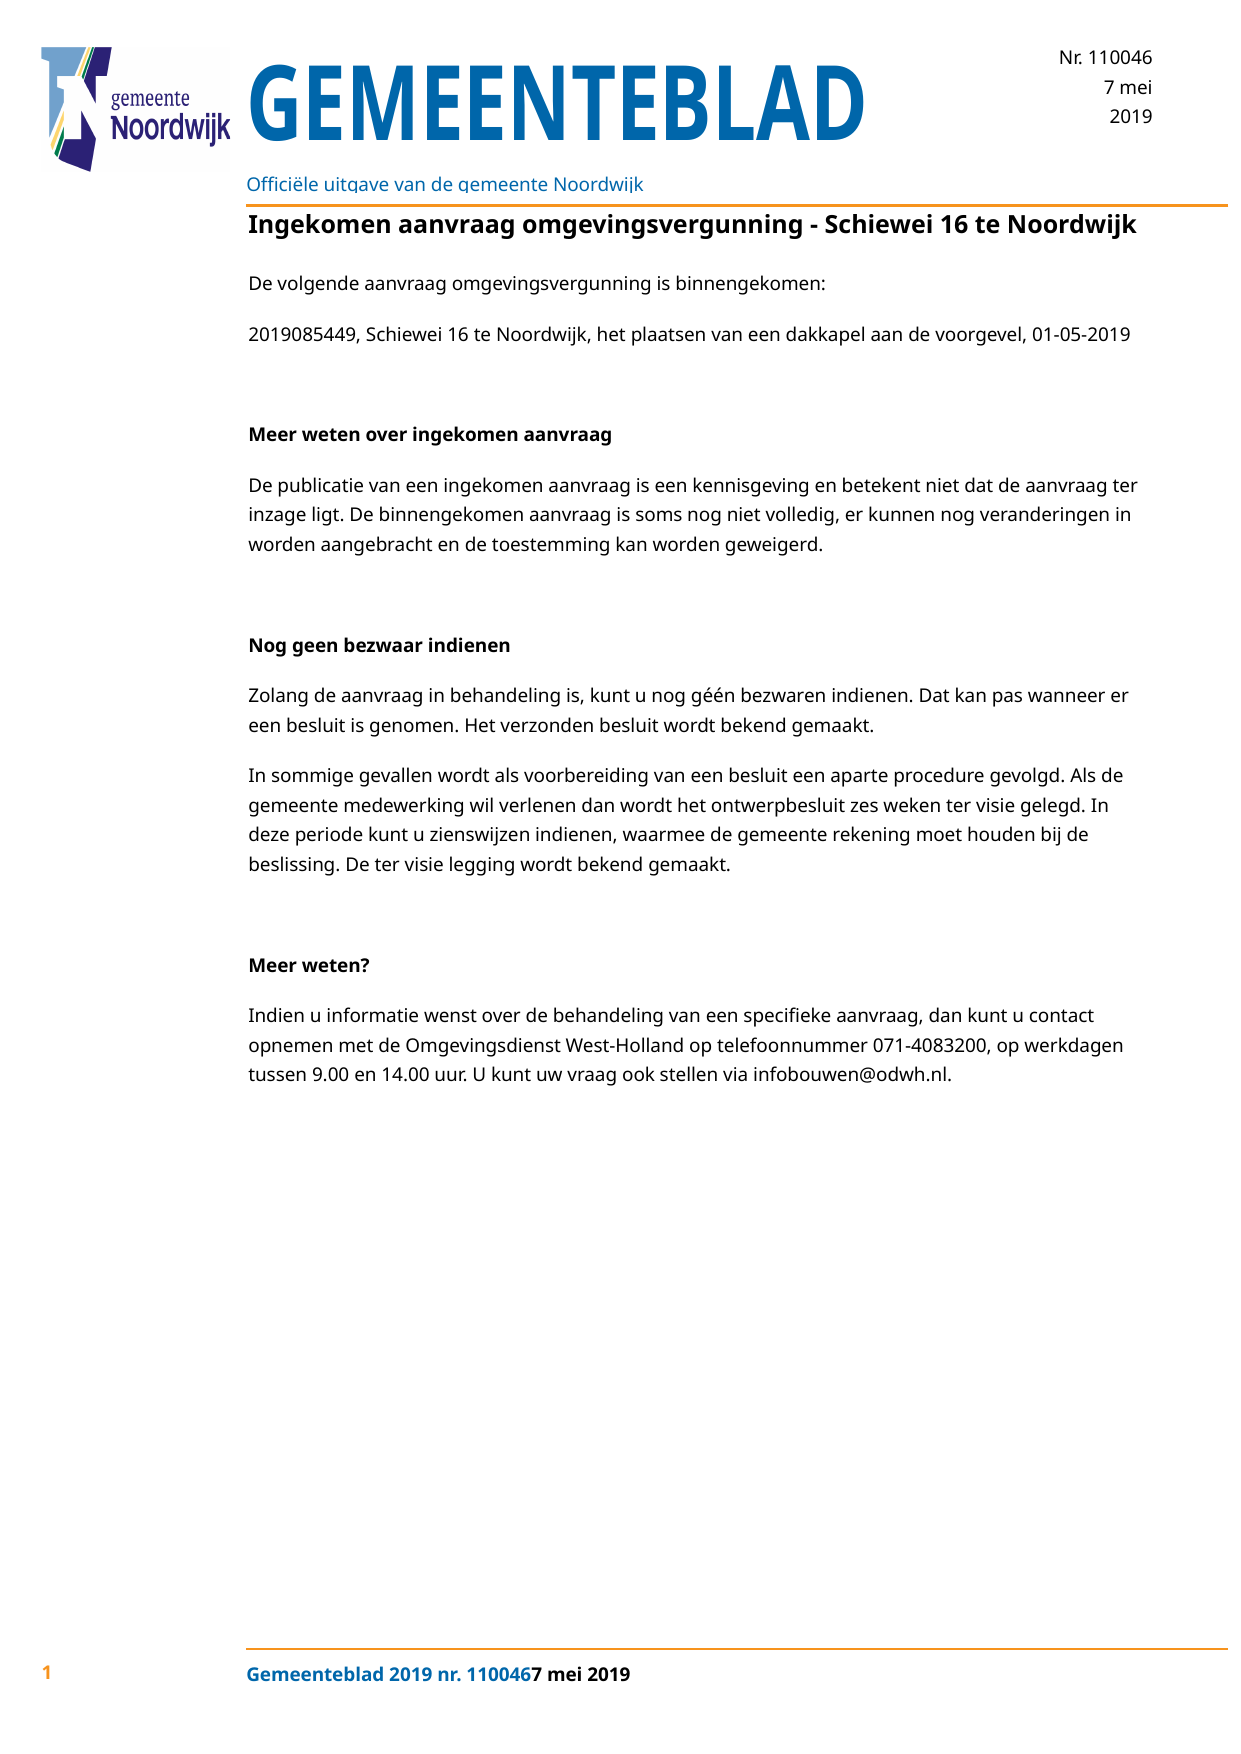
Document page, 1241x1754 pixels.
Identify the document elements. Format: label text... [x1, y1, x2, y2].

text Meer weten over ingekomen aanvraag [248, 422, 1152, 447]
text Nog geen bezwaar indienen [248, 632, 1152, 658]
picture [41, 47, 231, 172]
text In sommige gevallen wordt als voorbereiding van een besluit een aparte procedure gevolgd. Als de gemeente medewerking wil verlenen dan wordt het ontwerpbesluit zes weken ter visie gelegd. In deze periode kunt u zienswijzen indienen, waarmee de gemeente rekening moet houden bij de beslissing. De ter visie legging wordt bekend gemaakt. [248, 762, 1152, 877]
text Ingekomen aanvraag omgevingsvergunning - Schiewei 16 te Noordwijk [248, 207, 1152, 241]
text 2019085449, Schiewei 16 te Noordwijk, het plaatsen van een dakkapel aan de voorgevel, 01-05-2019 [248, 321, 1152, 346]
text De publicatie van een ingekomen aanvraag is een kennisgeving en betekent niet dat de aanvraag ter inzage ligt. De binnengekomen aanvraag is soms nog niet volledig, er kunnen nog veranderingen in worden aangebracht en de toestemming kan worden geweigerd. [248, 472, 1152, 557]
text Zolang de aanvraag in behandeling is, kunt u nog géén bezwaren indienen. Dat kan pas wanneer er een besluit is genomen. Het verzonden besluit wordt bekend gemaakt. [248, 682, 1152, 738]
text Indien u informatie wenst over de behandeling van een specifieke aanvraag, dan kunt u contact opnemen met de Omgevingsdienst West-Holland op telefoonnummer 071-4083200, op werkdagen tussen 9.00 en 14.00 uur. U kunt uw vraag ook stellen via infobouwen@odwh.nl. [248, 1002, 1152, 1087]
text Meer weten? [248, 952, 1152, 978]
text De volgende aanvraag omgevingsvergunning is binnengekomen: [248, 270, 1152, 296]
